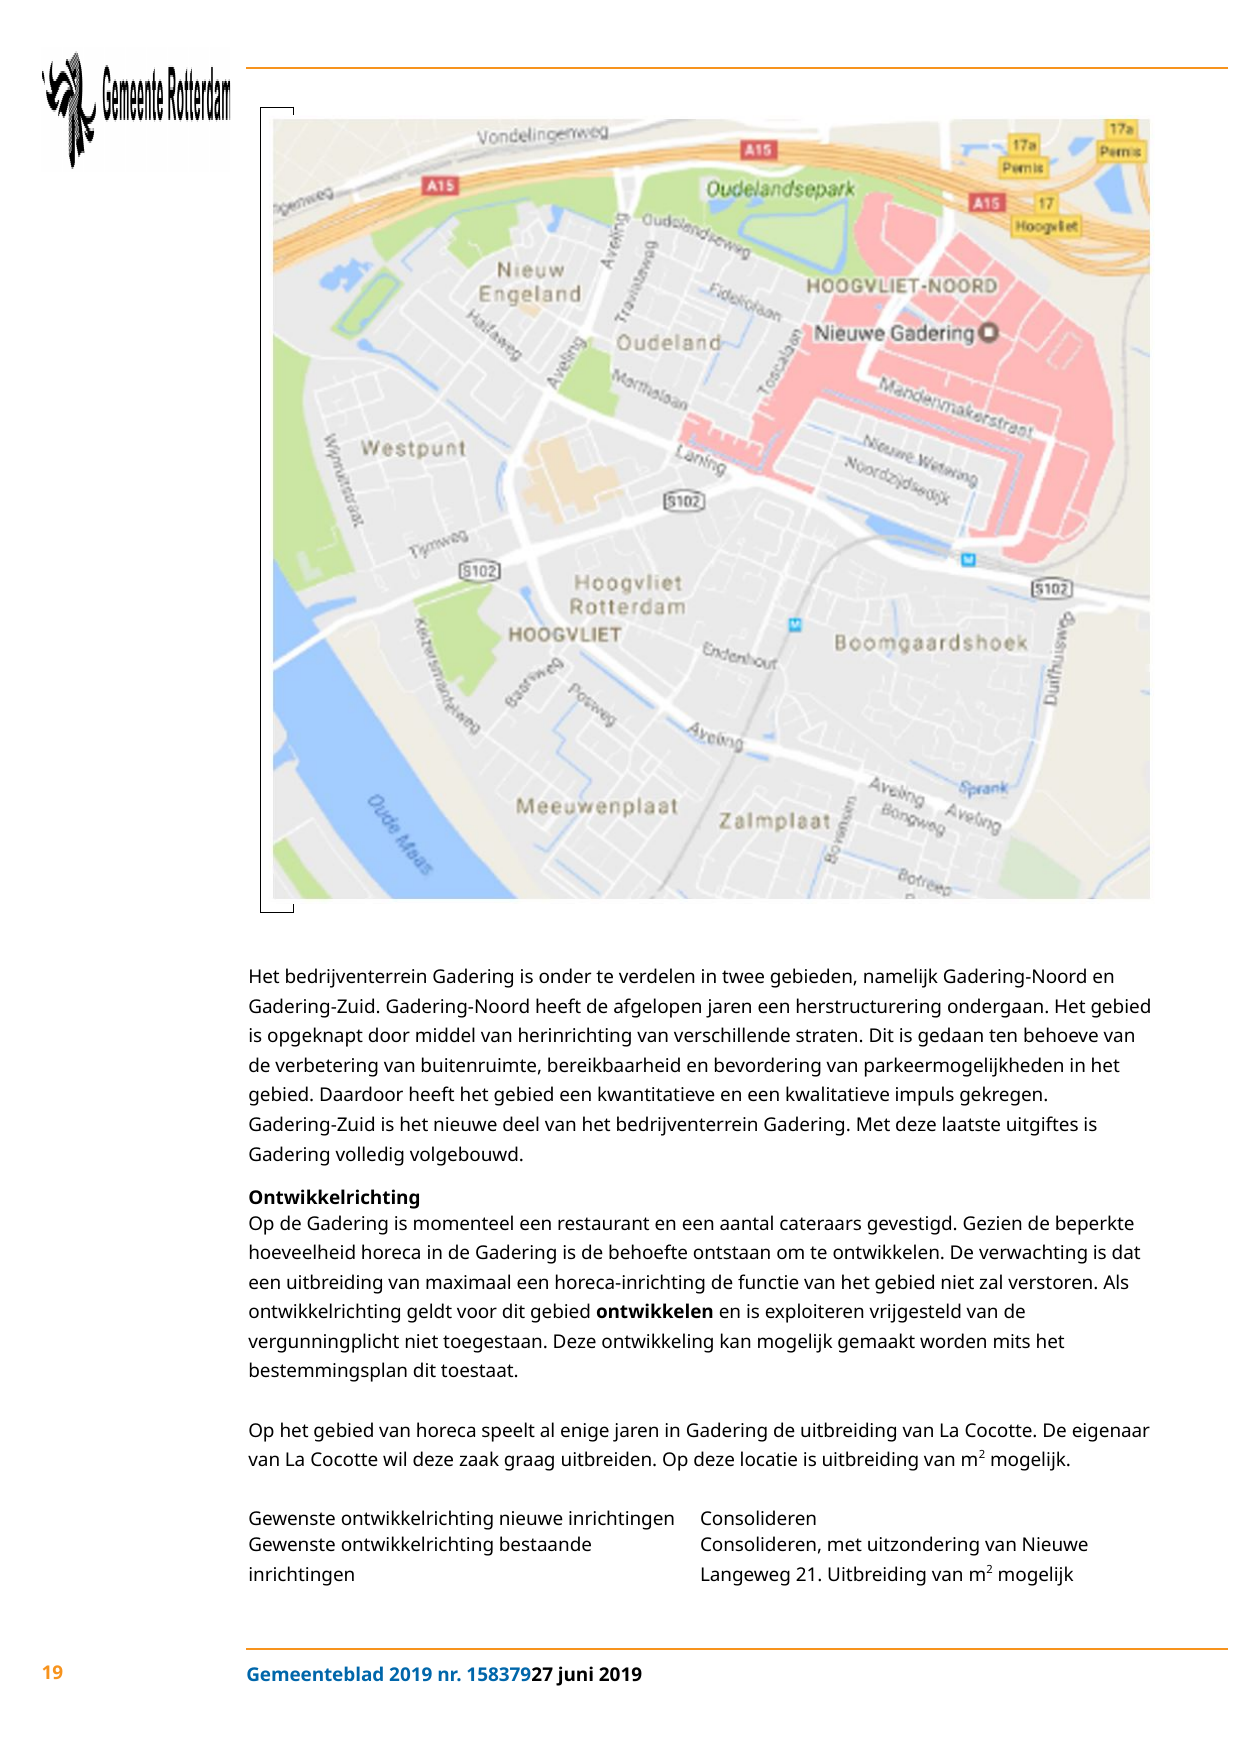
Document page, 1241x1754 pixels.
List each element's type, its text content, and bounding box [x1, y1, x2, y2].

text Ontwikkelrichting [248, 1184, 1152, 1210]
table_header Consolideren [700, 1506, 1152, 1531]
table_cell Gewenste ontwikkelrichting bestaande inrichtingen [248, 1531, 700, 1587]
table_cell Consolideren, met uitzondering van Nieuwe Langeweg 21. Uitbreiding van m2 mogelijk [700, 1531, 1152, 1587]
text Op de Gadering is momenteel een restaurant en een aantal cateraars gevestigd. Gezien de beperkte hoeveelheid horeca in de Gadering is de behoefte ontstaan om te ontwikkelen. De verwachting is dat een uitbreiding van maximaal een horeca-inrichting de functie van het gebied niet zal verstoren. Als ontwikkelrichting geldt voor dit gebied ontwikkelen en is exploiteren vrijgesteld van de vergunningplicht niet toegestaan. Deze ontwikkeling kan mogelijk gemaakt worden mits het bestemmingsplan dit toestaat. [248, 1210, 1152, 1383]
text Het bedrijventerrein Gadering is onder te verdelen in twee gebieden, namelijk Gadering-Noord en Gadering-Zuid. Gadering-Noord heeft de afgelopen jaren een herstructurering ondergaan. Het gebied is opgeknapt door middel van herinrichting van verschillende straten. Dit is gedaan ten behoeve van de verbetering van buitenruimte, bereikbaarheid en bevordering van parkeermogelijkheden in het gebied. Daardoor heeft het gebied een kwantitatieve en een kwalitatieve impuls gekregen. [248, 963, 1152, 1107]
text Gadering-Zuid is het nieuwe deel van het bedrijventerrein Gadering. Met deze laatste uitgiftes is Gadering volledig volgebouwd. [248, 1111, 1152, 1167]
table_header Gewenste ontwikkelrichting nieuwe inrichtingen [248, 1506, 700, 1531]
picture [41, 47, 231, 172]
text Op het gebied van horeca speelt al enige jaren in Gadering de uitbreiding van La Cocotte. De eigenaar van La Cocotte wil deze zaak graag uitbreiden. Op deze locatie is uitbreiding van m2 mogelijk. [248, 1417, 1152, 1472]
picture [268, 115, 1155, 904]
